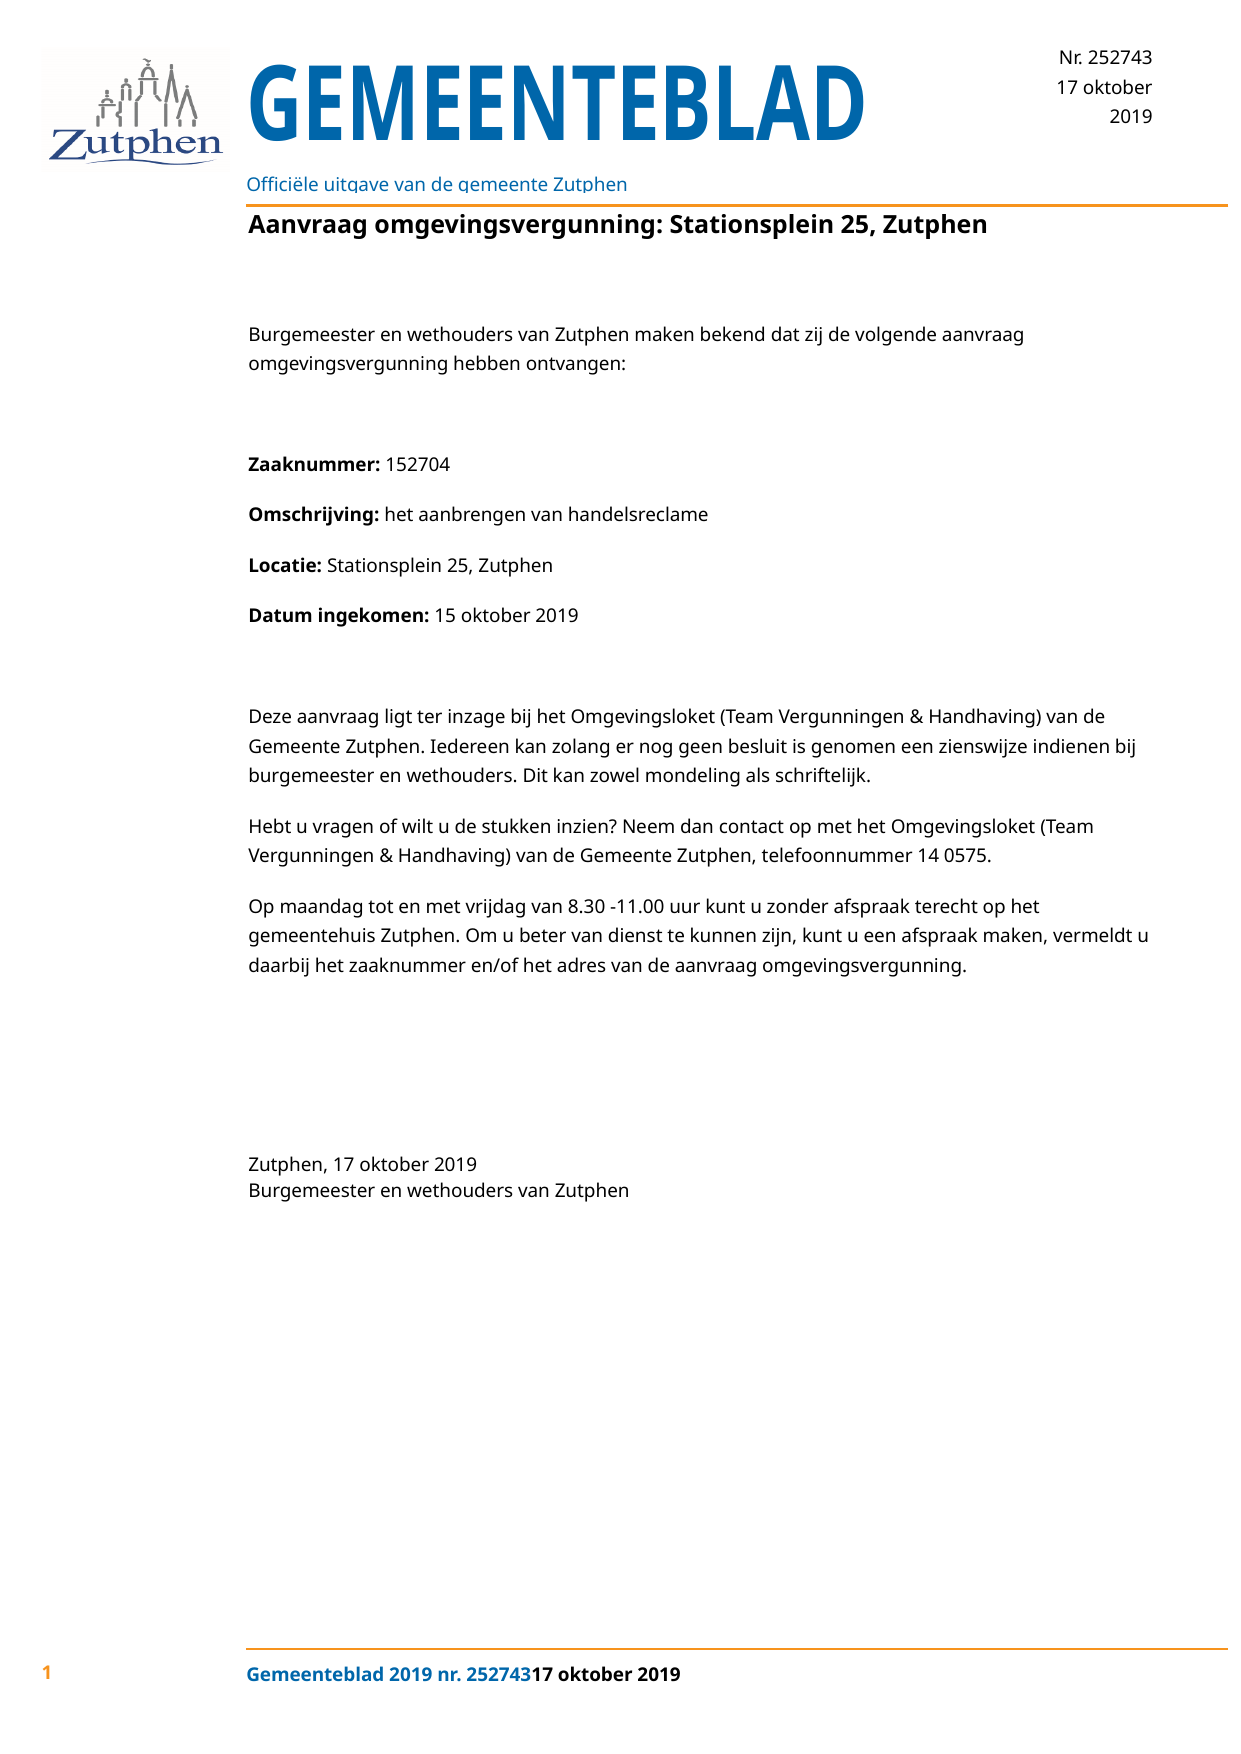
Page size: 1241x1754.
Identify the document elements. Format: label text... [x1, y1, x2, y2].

text Zutphen, 17 oktober 2019 [248, 1151, 1152, 1177]
text Op maandag tot en met vrijdag van 8.30 -11.00 uur kunt u zonder afspraak terecht op het gemeentehuis Zutphen. Om u beter van dienst te kunnen zijn, kunt u een afspraak maken, vermeldt u daarbij het zaaknummer en/of het adres van de aanvraag omgevingsvergunning. [248, 893, 1152, 978]
text Aanvraag omgevingsvergunning: Stationsplein 25, Zutphen [248, 207, 1152, 241]
text Hebt u vragen of wilt u de stukken inzien? Neem dan contact op met het Omgevingsloket (Team Vergunningen & Handhaving) van de Gemeente Zutphen, telefoonnummer 14 0575. [248, 813, 1152, 868]
text Burgemeester en wethouders van Zutphen [248, 1177, 1152, 1202]
text Deze aanvraag ligt ter inzage bij het Omgevingsloket (Team Vergunningen & Handhaving) van de Gemeente Zutphen. Iedereen kan zolang er nog geen besluit is genomen een zienswijze indienen bij burgemeester en wethouders. Dit kan zowel mondeling als schriftelijk. [248, 703, 1152, 788]
text Datum ingekomen: 15 oktober 2019 [248, 602, 1152, 628]
text Locatie: Stationsplein 25, Zutphen [248, 552, 1152, 578]
text Zaaknummer: 152704 [248, 451, 1152, 477]
text Burgemeester en wethouders van Zutphen maken bekend dat zij de volgende aanvraag omgevingsvergunning hebben ontvangen: [248, 321, 1152, 376]
picture [41, 47, 231, 172]
text Omschrijving: het aanbrengen van handelsreclame [248, 502, 1152, 527]
